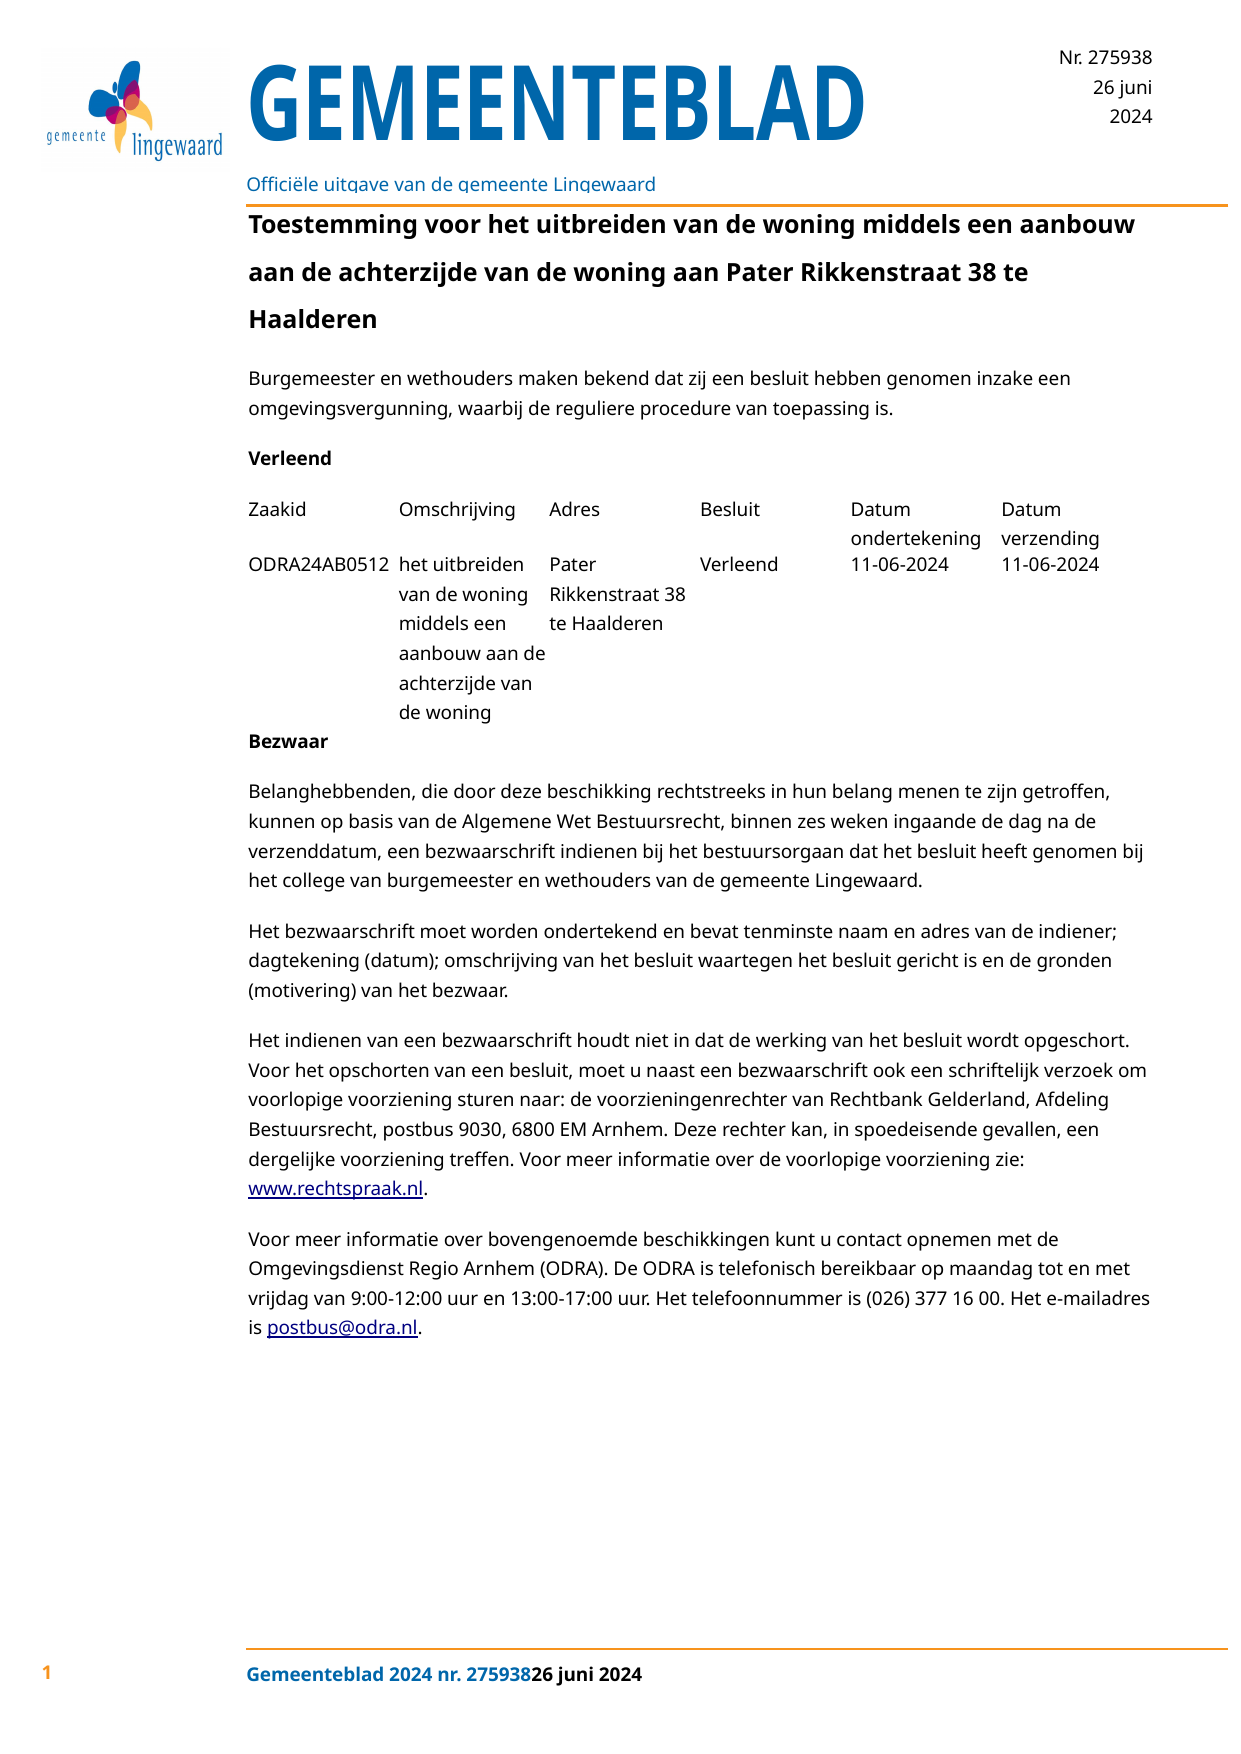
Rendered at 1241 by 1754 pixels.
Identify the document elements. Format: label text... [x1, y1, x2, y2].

table_header Zaakid [248, 496, 398, 551]
text Toestemming voor het uitbreiden van de woning middels een aanbouw aan de achterzijde van de woning aan Pater Rikkenstraat 38 te Haalderen [248, 207, 1152, 336]
table_header Datum ondertekening [850, 496, 1001, 551]
text Het bezwaarschrift moet worden ondertekend en bevat tenminste naam en adres van de indiener; dagtekening (datum); omschrijving van het besluit waartegen het besluit gericht is en de gronden (motivering) van het bezwaar. [248, 918, 1152, 1003]
text Verleend [248, 446, 1152, 471]
table_cell Pater Rikkenstraat 38 te Haalderen [549, 551, 700, 725]
table_cell 11-06-2024 [1001, 551, 1152, 725]
table_header Omschrijving [399, 496, 549, 551]
text Burgemeester en wethouders maken bekend dat zij een besluit hebben genomen inzake een omgevingsvergunning, waarbij de reguliere procedure van toepassing is. [248, 366, 1152, 421]
picture [41, 47, 231, 172]
text Belanghebbenden, die door deze beschikking rechtstreeks in hun belang menen te zijn getroffen, kunnen op basis van de Algemene Wet Bestuursrecht, binnen zes weken ingaande de dag na de verzenddatum, een bezwaarschrift indienen bij het bestuursorgaan dat het besluit heeft genomen bij het college van burgemeester en wethouders van de gemeente Lingewaard. [248, 779, 1152, 893]
text Het indienen van een bezwaarschrift houdt niet in dat de werking van het besluit wordt opgeschort. Voor het opschorten van een besluit, moet u naast een bezwaarschrift ook een schriftelijk verzoek om voorlopige voorziening sturen naar: de voorzieningenrechter van Rechtbank Gelderland, Afdeling Bestuursrecht, postbus 9030, 6800 EM Arnhem. Deze rechter kan, in spoedeisende gevallen, een dergelijke voorziening treffen. Voor meer informatie over de voorlopige voorziening zie: www.rechtspraak.nl. [248, 1027, 1152, 1201]
table_header Adres [549, 496, 700, 551]
text Voor meer informatie over bovengenoemde beschikkingen kunt u contact opnemen met de Omgevingsdienst Regio Arnhem (ODRA). De ODRA is telefonisch bereikbaar op maandag tot en met vrijdag van 9:00-12:00 uur en 13:00-17:00 uur. Het telefoonnummer is (026) 377 16 00. Het e-mailadres is postbus@odra.nl. [248, 1226, 1152, 1340]
text Bezwaar [248, 728, 1152, 754]
table_cell het uitbreiden van de woning middels een aanbouw aan de achterzijde van de woning [399, 551, 549, 725]
table_header Besluit [700, 496, 850, 551]
table_cell 11-06-2024 [850, 551, 1001, 725]
table_header Datum verzending [1001, 496, 1152, 551]
table_cell ODRA24AB0512 [248, 551, 398, 725]
table_cell Verleend [700, 551, 850, 725]
